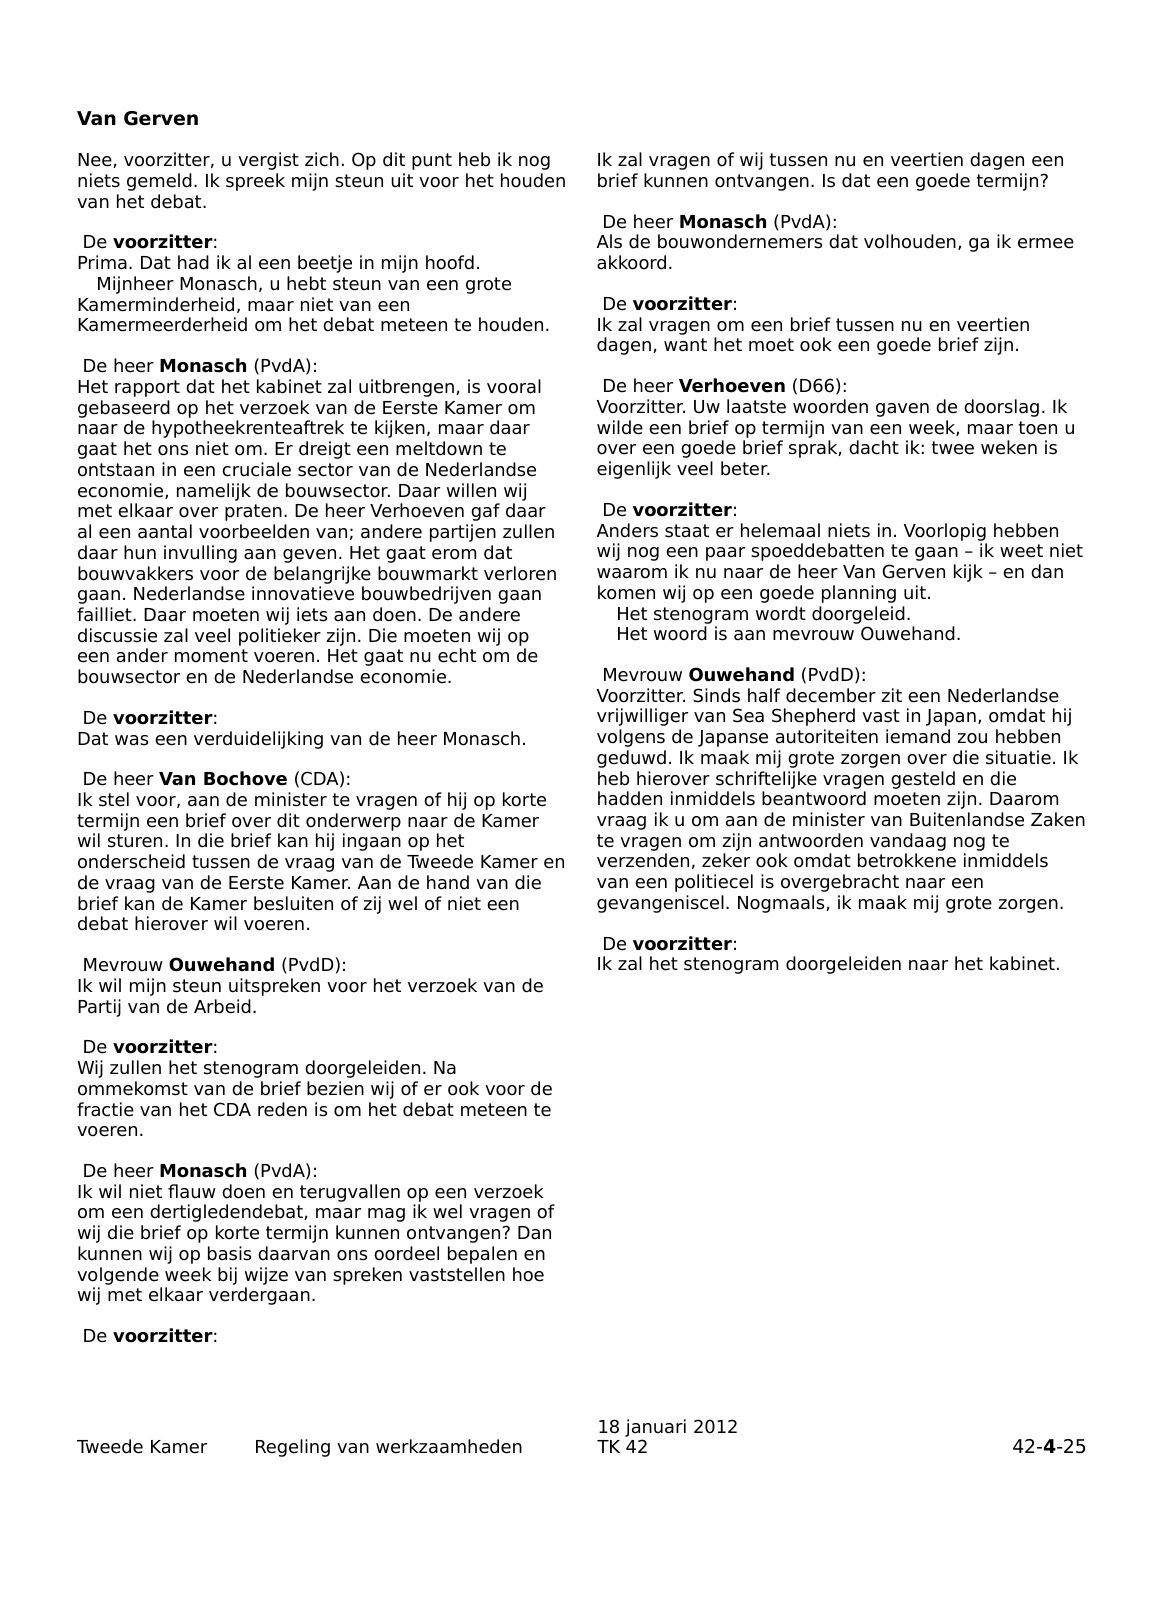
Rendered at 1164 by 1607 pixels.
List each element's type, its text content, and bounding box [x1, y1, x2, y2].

text De voorzitter: [77, 1326, 567, 1347]
text Wij zullen het stenogram doorgeleiden. Na ommekomst van de brief bezien wij of er ook voor de fractie van het CDA reden is om het debat meteen te voeren. [77, 1058, 567, 1141]
text Anders staat er helemaal niets in. Voorlopig hebben wij nog een paar spoeddebatten te gaan – ik weet niet waarom ik nu naar de heer Van Gerven kijk – en dan komen wij op een goede planning uit. [596, 520, 1087, 603]
text Ik zal vragen of wij tussen nu en veertien dagen een brief kunnen ontvangen. Is dat een goede termijn? [596, 150, 1087, 192]
text Voorzitter. Sinds half december zit een Nederlandse vrijwilliger van Sea Shepherd vast in Japan, omdat hij volgens de Japanse autoriteiten iemand zou hebben geduwd. Ik maak mij grote zorgen over die situatie. Ik heb hierover schriftelijke vragen gesteld en die hadden inmiddels beantwoord moeten zijn. Daarom vraag ik u om aan de minister van Buitenlandse Zaken te vragen om zijn antwoorden vandaag nog te verzenden, zeker ook omdat betrokkene inmiddels van een politiecel is overgebracht naar een gevangeniscel. Nogmaals, ik maak mij grote zorgen. [596, 686, 1087, 913]
text Als de bouwondernemers dat volhouden, ga ik ermee akkoord. [596, 232, 1087, 274]
text De voorzitter: [596, 500, 1087, 520]
text De voorzitter: [596, 294, 1087, 314]
text De heer Monasch (PvdA): [77, 356, 567, 377]
text Het rapport dat het kabinet zal uitbrengen, is vooral gebaseerd op het verzoek van de Eerste Kamer om naar de hypotheekrenteaftrek te kijken, maar daar gaat het ons niet om. Er dreigt een meltdown te ontstaan in een cruciale sector van de Nederlandse economie, namelijk de bouwsector. Daar willen wij met elkaar over praten. De heer Verhoeven gaf daar al een aantal voorbeelden van; andere partijen zullen daar hun invulling aan geven. Het gaat erom dat bouwvakkers voor de belangrijke bouwmarkt verloren gaan. Nederlandse innovatieve bouwbedrijven gaan failliet. Daar moeten wij iets aan doen. De andere discussie zal veel politieker zijn. Die moeten wij op een ander moment voeren. Het gaat nu echt om de bouwsector en de Nederlandse economie. [77, 377, 567, 688]
text Het woord is aan mevrouw Ouwehand. [596, 624, 1087, 645]
text De heer Verhoeven (D66): [596, 376, 1087, 397]
text Mevrouw Ouwehand (PvdD): [596, 665, 1087, 686]
text De voorzitter: [596, 933, 1087, 954]
text Ik zal vragen om een brief tussen nu en veertien dagen, want het moet ook een goede brief zijn. [596, 314, 1087, 356]
text Prima. Dat had ik al een beetje in mijn hoofd. [77, 253, 567, 274]
text Nee, voorzitter, u vergist zich. Op dit punt heb ik nog niets gemeld. Ik spreek mijn steun uit voor het houden van het debat. [77, 150, 567, 212]
text Dat was een verduidelijking van de heer Monasch. [77, 728, 567, 749]
text De voorzitter: [77, 708, 567, 728]
text Het stenogram wordt doorgeleid. [596, 603, 1087, 624]
text De heer Monasch (PvdA): [77, 1161, 567, 1182]
text Mijnheer Monasch, u hebt steun van een grote Kamerminderheid, maar niet van een Kamermeerderheid om het debat meteen te houden. [77, 274, 567, 336]
text Ik zal het stenogram doorgeleiden naar het kabinet. [596, 954, 1087, 975]
text De heer Monasch (PvdA): [596, 212, 1087, 232]
text Mevrouw Ouwehand (PvdD): [77, 955, 567, 976]
text De heer Van Bochove (CDA): [77, 769, 567, 790]
text De voorzitter: [77, 232, 567, 253]
text De voorzitter: [77, 1037, 567, 1058]
text Ik wil niet flauw doen en terugvallen op een verzoek om een dertigledendebat, maar mag ik wel vragen of wij die brief op korte termijn kunnen ontvangen? Dan kunnen wij op basis daarvan ons oordeel bepalen en volgende week bij wijze van spreken vaststellen hoe wij met elkaar verdergaan. [77, 1182, 567, 1306]
text Ik stel voor, aan de minister te vragen of hij op korte termijn een brief over dit onderwerp naar de Kamer wil sturen. In die brief kan hij ingaan op het onderscheid tussen de vraag van de Tweede Kamer en de vraag van de Eerste Kamer. Aan de hand van die brief kan de Kamer besluiten of zij wel of niet een debat hierover wil voeren. [77, 790, 567, 935]
text Voorzitter. Uw laatste woorden gaven de doorslag. Ik wilde een brief op termijn van een week, maar toen u over een goede brief sprak, dacht ik: twee weken is eigenlijk veel beter. [596, 397, 1087, 480]
text Ik wil mijn steun uitspreken voor het verzoek van de Partij van de Arbeid. [77, 976, 567, 1017]
